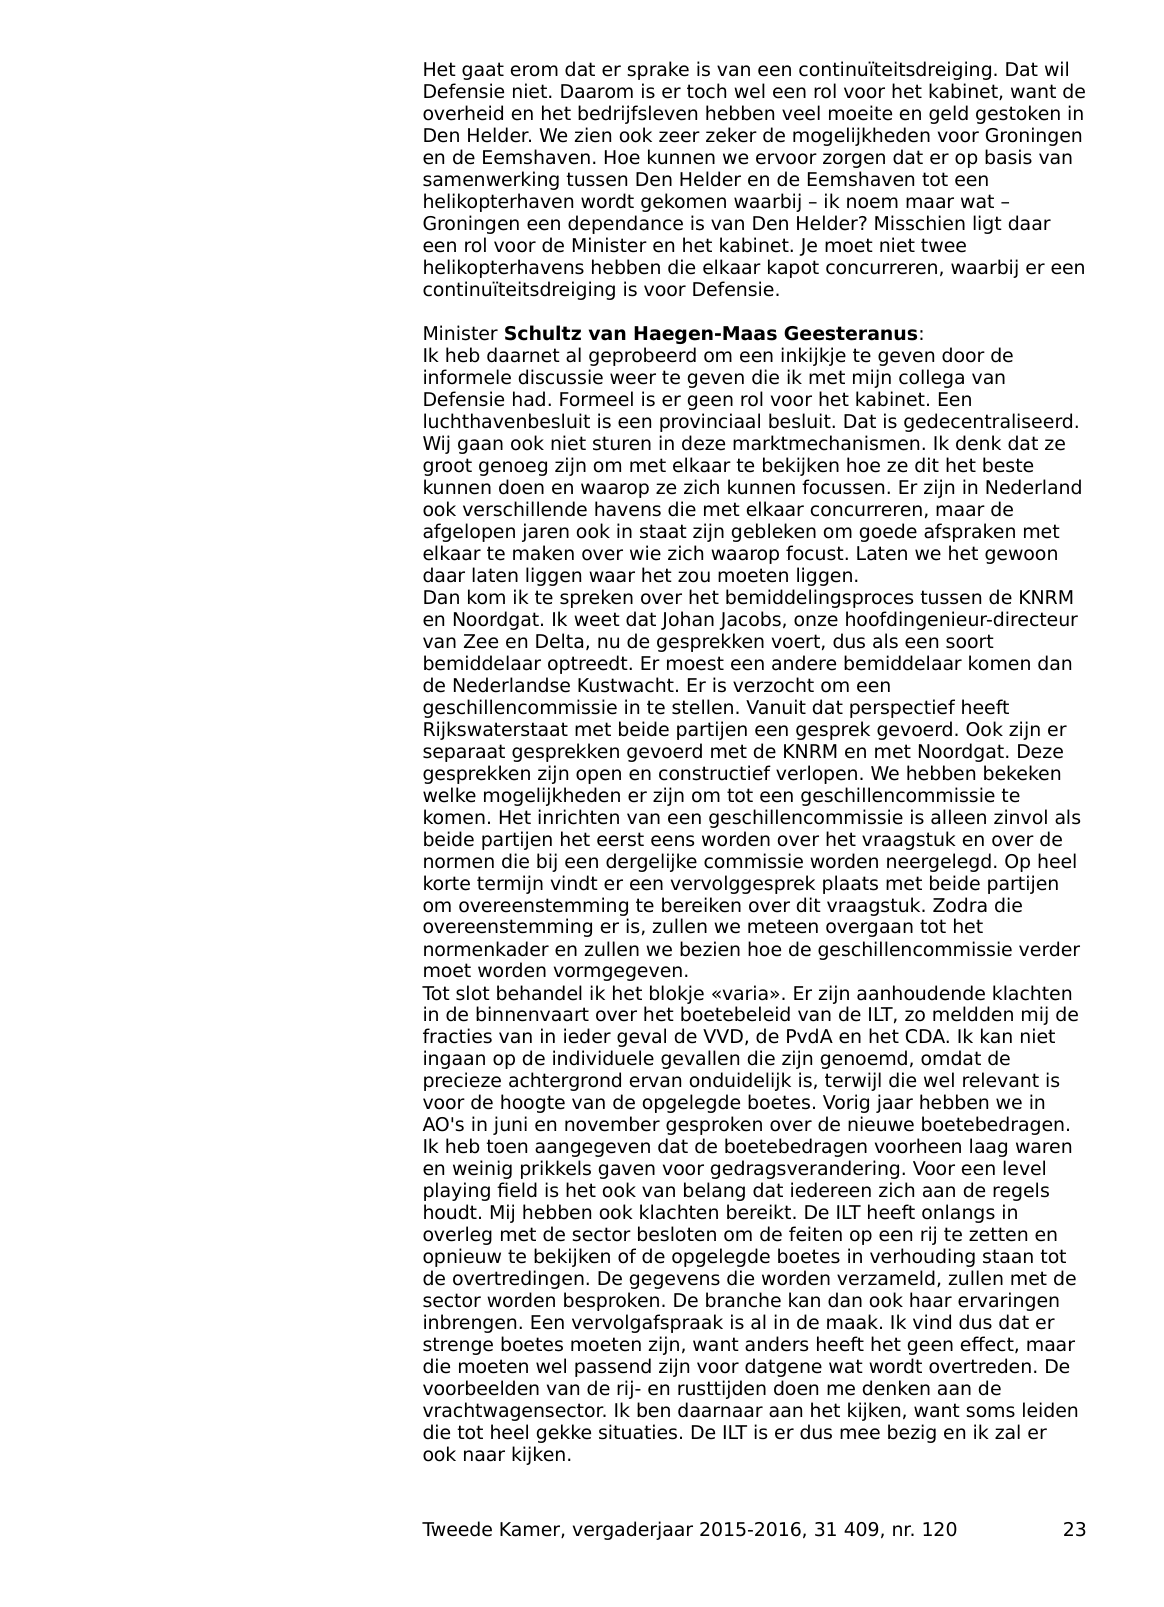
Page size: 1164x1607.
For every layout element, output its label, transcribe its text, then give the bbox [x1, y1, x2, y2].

text Dan kom ik te spreken over het bemiddelingsproces tussen de KNRM en Noordgat. Ik weet dat Johan Jacobs, onze hoofdingenieur-directeur van Zee en Delta, nu de gesprekken voert, dus als een soort bemiddelaar optreedt. Er moest een andere bemiddelaar komen dan de Nederlandse Kustwacht. Er is verzocht om een geschillencommissie in te stellen. Vanuit dat perspectief heeft Rijkswaterstaat met beide partijen een gesprek gevoerd. Ook zijn er separaat gesprekken gevoerd met de KNRM en met Noordgat. Deze gesprekken zijn open en constructief verlopen. We hebben bekeken welke mogelijkheden er zijn om tot een geschillencommissie te komen. Het inrichten van een geschillencommissie is alleen zinvol als beide partijen het eerst eens worden over het vraagstuk en over de normen die bij een dergelijke commissie worden neergelegd. Op heel korte termijn vindt er een vervolggesprek plaats met beide partijen om overeenstemming te bereiken over dit vraagstuk. Zodra die overeenstemming er is, zullen we meteen overgaan tot het normenkader en zullen we bezien hoe de geschillencommissie verder moet worden vormgegeven. [422, 587, 1087, 982]
text Minister Schultz van Haegen-Maas Geesteranus: [422, 323, 1087, 345]
text Tot slot behandel ik het blokje «varia». Er zijn aanhoudende klachten in de binnenvaart over het boetebeleid van de ILT, zo meldden mij de fracties van in ieder geval de VVD, de PvdA en het CDA. Ik kan niet ingaan op de individuele gevallen die zijn genoemd, omdat de precieze achtergrond ervan onduidelijk is, terwijl die wel relevant is voor de hoogte van de opgelegde boetes. Vorig jaar hebben we in AO's in juni en november gesproken over de nieuwe boetebedragen. Ik heb toen aangegeven dat de boetebedragen voorheen laag waren en weinig prikkels gaven voor gedragsverandering. Voor een level playing field is het ook van belang dat iedereen zich aan de regels houdt. Mij hebben ook klachten bereikt. De ILT heeft onlangs in overleg met de sector besloten om de feiten op een rij te zetten en opnieuw te bekijken of de opgelegde boetes in verhouding staan tot de overtredingen. De gegevens die worden verzameld, zullen met de sector worden besproken. De branche kan dan ook haar ervaringen inbrengen. Een vervolgafspraak is al in de maak. Ik vind dus dat er strenge boetes moeten zijn, want anders heeft het geen effect, maar die moeten wel passend zijn voor datgene wat wordt overtreden. De voorbeelden van de rij- en rusttijden doen me denken aan de vrachtwagensector. Ik ben daarnaar aan het kijken, want soms leiden die tot heel gekke situaties. De ILT is er dus mee bezig en ik zal er ook naar kijken. [422, 982, 1087, 1466]
text Het gaat erom dat er sprake is van een continuïteitsdreiging. Dat wil Defensie niet. Daarom is er toch wel een rol voor het kabinet, want de overheid en het bedrijfsleven hebben veel moeite en geld gestoken in Den Helder. We zien ook zeer zeker de mogelijkheden voor Groningen en de Eemshaven. Hoe kunnen we ervoor zorgen dat er op basis van samenwerking tussen Den Helder en de Eemshaven tot een helikopterhaven wordt gekomen waarbij – ik noem maar wat – Groningen een dependance is van Den Helder? Misschien ligt daar een rol voor de Minister en het kabinet. Je moet niet twee helikopterhavens hebben die elkaar kapot concurreren, waarbij er een continuïteitsdreiging is voor Defensie. [422, 59, 1087, 301]
text Ik heb daarnet al geprobeerd om een inkijkje te geven door de informele discussie weer te geven die ik met mijn collega van Defensie had. Formeel is er geen rol voor het kabinet. Een luchthavenbesluit is een provinciaal besluit. Dat is gedecentraliseerd. Wij gaan ook niet sturen in deze marktmechanismen. Ik denk dat ze groot genoeg zijn om met elkaar te bekijken hoe ze dit het beste kunnen doen en waarop ze zich kunnen focussen. Er zijn in Nederland ook verschillende havens die met elkaar concurreren, maar de afgelopen jaren ook in staat zijn gebleken om goede afspraken met elkaar te maken over wie zich waarop focust. Laten we het gewoon daar laten liggen waar het zou moeten liggen. [422, 345, 1087, 587]
